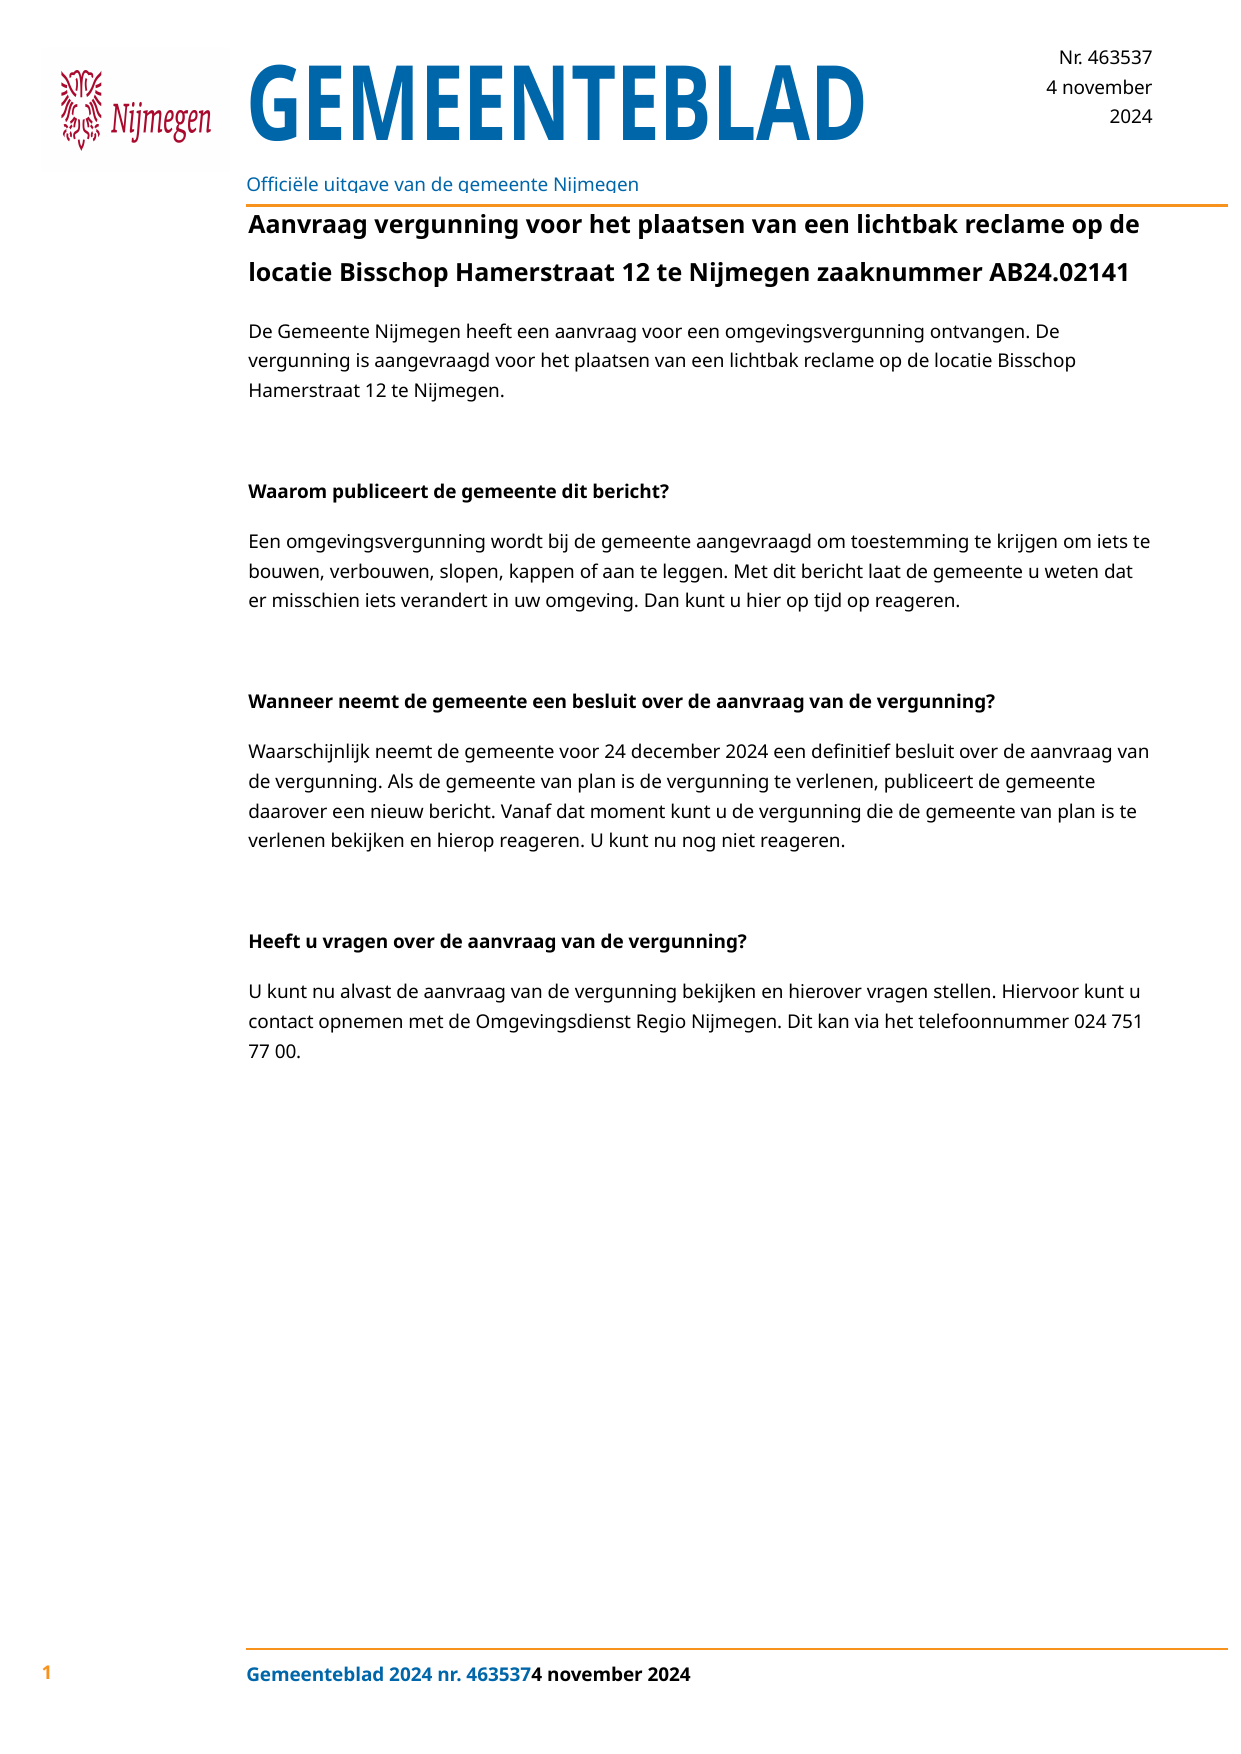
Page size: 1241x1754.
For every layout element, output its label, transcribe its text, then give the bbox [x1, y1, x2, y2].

text Waarom publiceert de gemeente dit bericht? [248, 478, 1152, 504]
text De Gemeente Nijmegen heeft een aanvraag voor een omgevingsvergunning ontvangen. De vergunning is aangevraagd voor het plaatsen van een lichtbak reclame op de locatie Bisschop Hamerstraat 12 te Nijmegen. [248, 318, 1152, 403]
text Waarschijnlijk neemt de gemeente voor 24 december 2024 een definitief besluit over de aanvraag van de vergunning. Als de gemeente van plan is de vergunning te verlenen, publiceert de gemeente daarover een nieuw bericht. Vanaf dat moment kunt u de vergunning die de gemeente van plan is te verlenen bekijken en hierop reageren. U kunt nu nog niet reageren. [248, 739, 1152, 853]
picture [41, 47, 231, 172]
text U kunt nu alvast de aanvraag van de vergunning bekijken en hierover vragen stellen. Hiervoor kunt u contact opnemen met de Omgevingsdienst Regio Nijmegen. Dit kan via het telefoonnummer 024 751 77 00. [248, 979, 1152, 1064]
text Aanvraag vergunning voor het plaatsen van een lichtbak reclame op de locatie Bisschop Hamerstraat 12 te Nijmegen zaaknummer AB24.02141 [248, 207, 1152, 288]
text Wanneer neemt de gemeente een besluit over de aanvraag van de vergunning? [248, 688, 1152, 714]
text Heeft u vragen over de aanvraag van de vergunning? [248, 928, 1152, 954]
text Een omgevingsvergunning wordt bij de gemeente aangevraagd om toestemming te krijgen om iets te bouwen, verbouwen, slopen, kappen of aan te leggen. Met dit bericht laat de gemeente u weten dat er misschien iets verandert in uw omgeving. Dan kunt u hier op tijd op reageren. [248, 528, 1152, 613]
